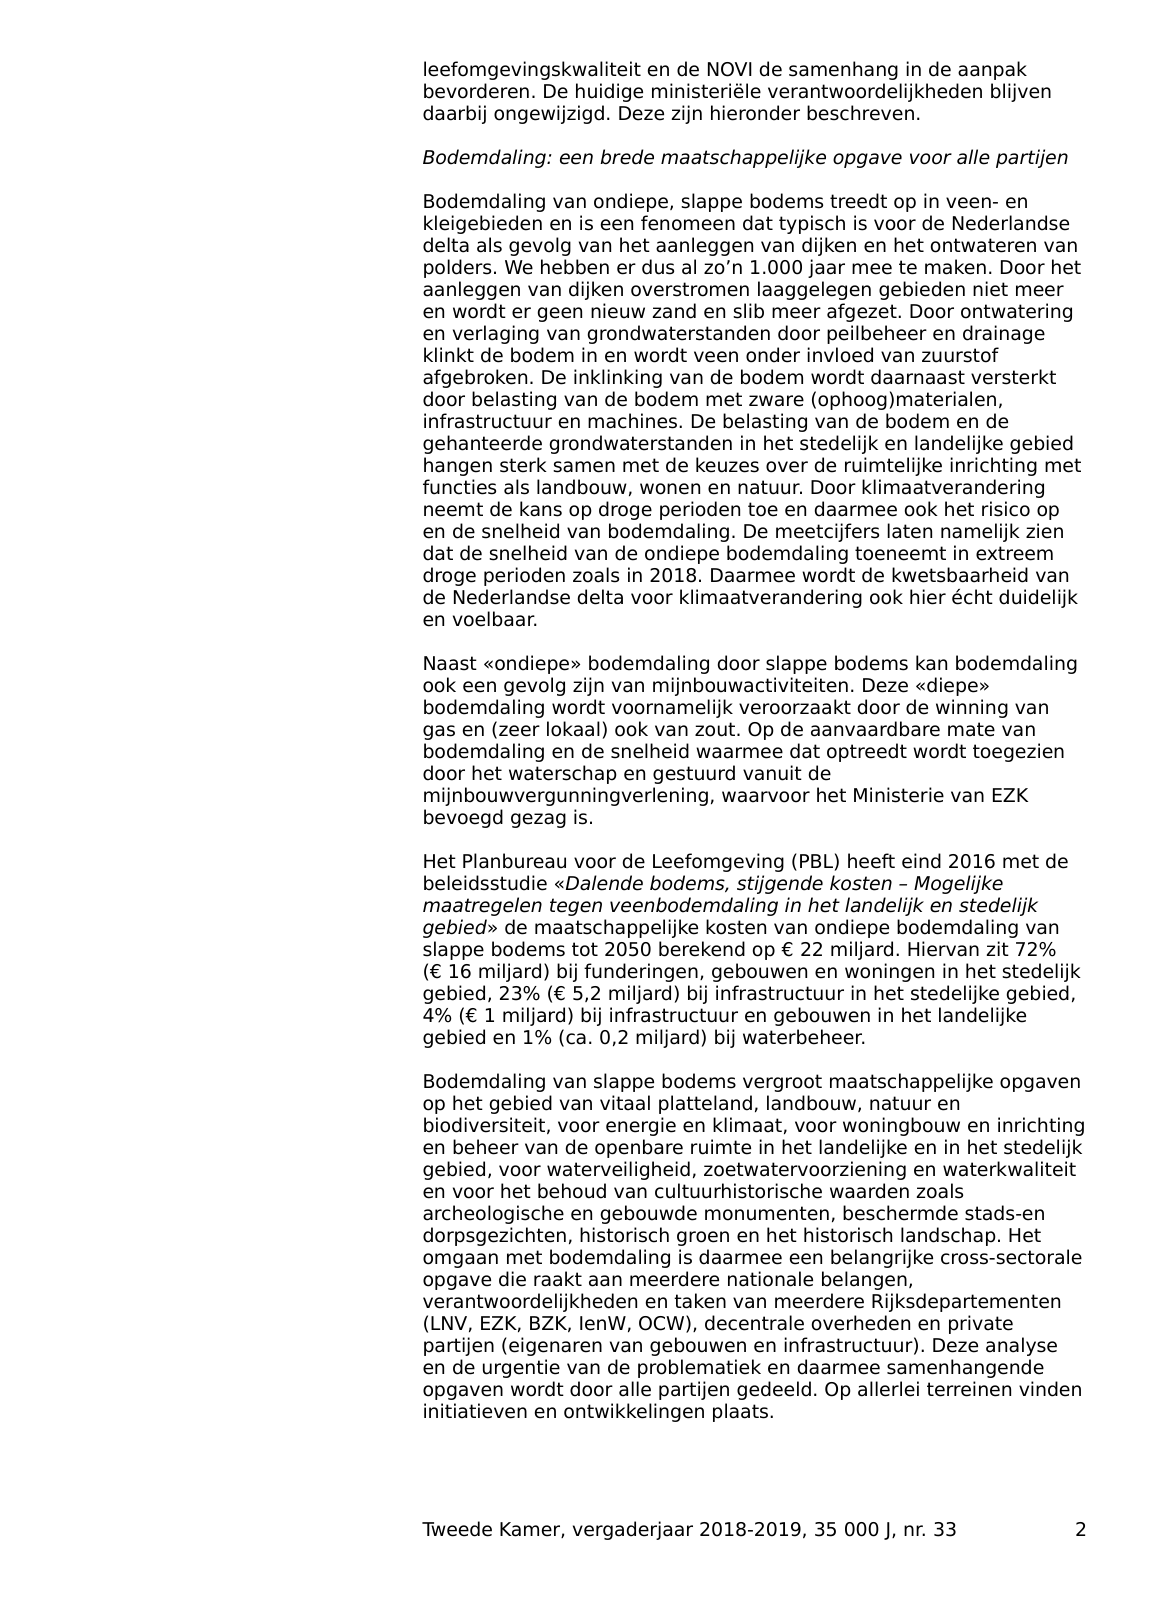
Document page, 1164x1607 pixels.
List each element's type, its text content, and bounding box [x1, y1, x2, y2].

text Naast «ondiepe» bodemdaling door slappe bodems kan bodemdaling ook een gevolg zijn van mijnbouwactiviteiten. Deze «diepe» bodemdaling wordt voornamelijk veroorzaakt door de winning van gas en (zeer lokaal) ook van zout. Op de aanvaardbare mate van bodemdaling en de snelheid waarmee dat optreedt wordt toegezien door het waterschap en gestuurd vanuit de mijnbouwvergunningverlening, waarvoor het Ministerie van EZK bevoegd gezag is. [422, 653, 1087, 829]
text Bodemdaling van ondiepe, slappe bodems treedt op in veen- en kleigebieden en is een fenomeen dat typisch is voor de Nederlandse delta als gevolg van het aanleggen van dijken en het ontwateren van polders. We hebben er dus al zo’n 1.000 jaar mee te maken. Door het aanleggen van dijken overstromen laaggelegen gebieden niet meer en wordt er geen nieuw zand en slib meer afgezet. Door ontwatering en verlaging van grondwaterstanden door peilbeheer en drainage klinkt de bodem in en wordt veen onder invloed van zuurstof afgebroken. De inklinking van de bodem wordt daarnaast versterkt door belasting van de bodem met zware (ophoog)materialen, infrastructuur en machines. De belasting van de bodem en de gehanteerde grondwaterstanden in het stedelijk en landelijke gebied hangen sterk samen met de keuzes over de ruimtelijke inrichting met functies als landbouw, wonen en natuur. Door klimaatverandering neemt de kans op droge perioden toe en daarmee ook het risico op en de snelheid van bodemdaling. De meetcijfers laten namelijk zien dat de snelheid van de ondiepe bodemdaling toeneemt in extreem droge perioden zoals in 2018. Daarmee wordt de kwetsbaarheid van de Nederlandse delta voor klimaatverandering ook hier écht duidelijk en voelbaar. [422, 191, 1087, 631]
text leefomgevingskwaliteit en de NOVI de samenhang in de aanpak bevorderen. De huidige ministeriële verantwoordelijkheden blijven daarbij ongewijzigd. Deze zijn hieronder beschreven. [422, 59, 1087, 125]
text Bodemdaling van slappe bodems vergroot maatschappelijke opgaven op het gebied van vitaal platteland, landbouw, natuur en biodiversiteit, voor energie en klimaat, voor woningbouw en inrichting en beheer van de openbare ruimte in het landelijke en in het stedelijk gebied, voor waterveiligheid, zoetwatervoorziening en waterkwaliteit en voor het behoud van cultuurhistorische waarden zoals archeologische en gebouwde monumenten, beschermde stads-en dorpsgezichten, historisch groen en het historisch landschap. Het omgaan met bodemdaling is daarmee een belangrijke cross-sectorale opgave die raakt aan meerdere nationale belangen, verantwoordelijkheden en taken van meerdere Rijksdepartementen (LNV, EZK, BZK, IenW, OCW), decentrale overheden en private partijen (eigenaren van gebouwen en infrastructuur). Deze analyse en de urgentie van de problematiek en daarmee samenhangende opgaven wordt door alle partijen gedeeld. Op allerlei terreinen vinden initiatieven en ontwikkelingen plaats. [422, 1071, 1087, 1423]
text Het Planbureau voor de Leefomgeving (PBL) heeft eind 2016 met de beleidsstudie «Dalende bodems, stijgende kosten – Mogelijke maatregelen tegen veenbodemdaling in het landelijk en stedelijk gebied» de maatschappelijke kosten van ondiepe bodemdaling van slappe bodems tot 2050 berekend op € 22 miljard. Hiervan zit 72% (€ 16 miljard) bij funderingen, gebouwen en woningen in het stedelijk gebied, 23% (€ 5,2 miljard) bij infrastructuur in het stedelijke gebied, 4% (€ 1 miljard) bij infrastructuur en gebouwen in het landelijke gebied en 1% (ca. 0,2 miljard) bij waterbeheer. [422, 851, 1087, 1049]
subtitle Bodemdaling: een brede maatschappelijke opgave voor alle partijen [422, 147, 1087, 169]
